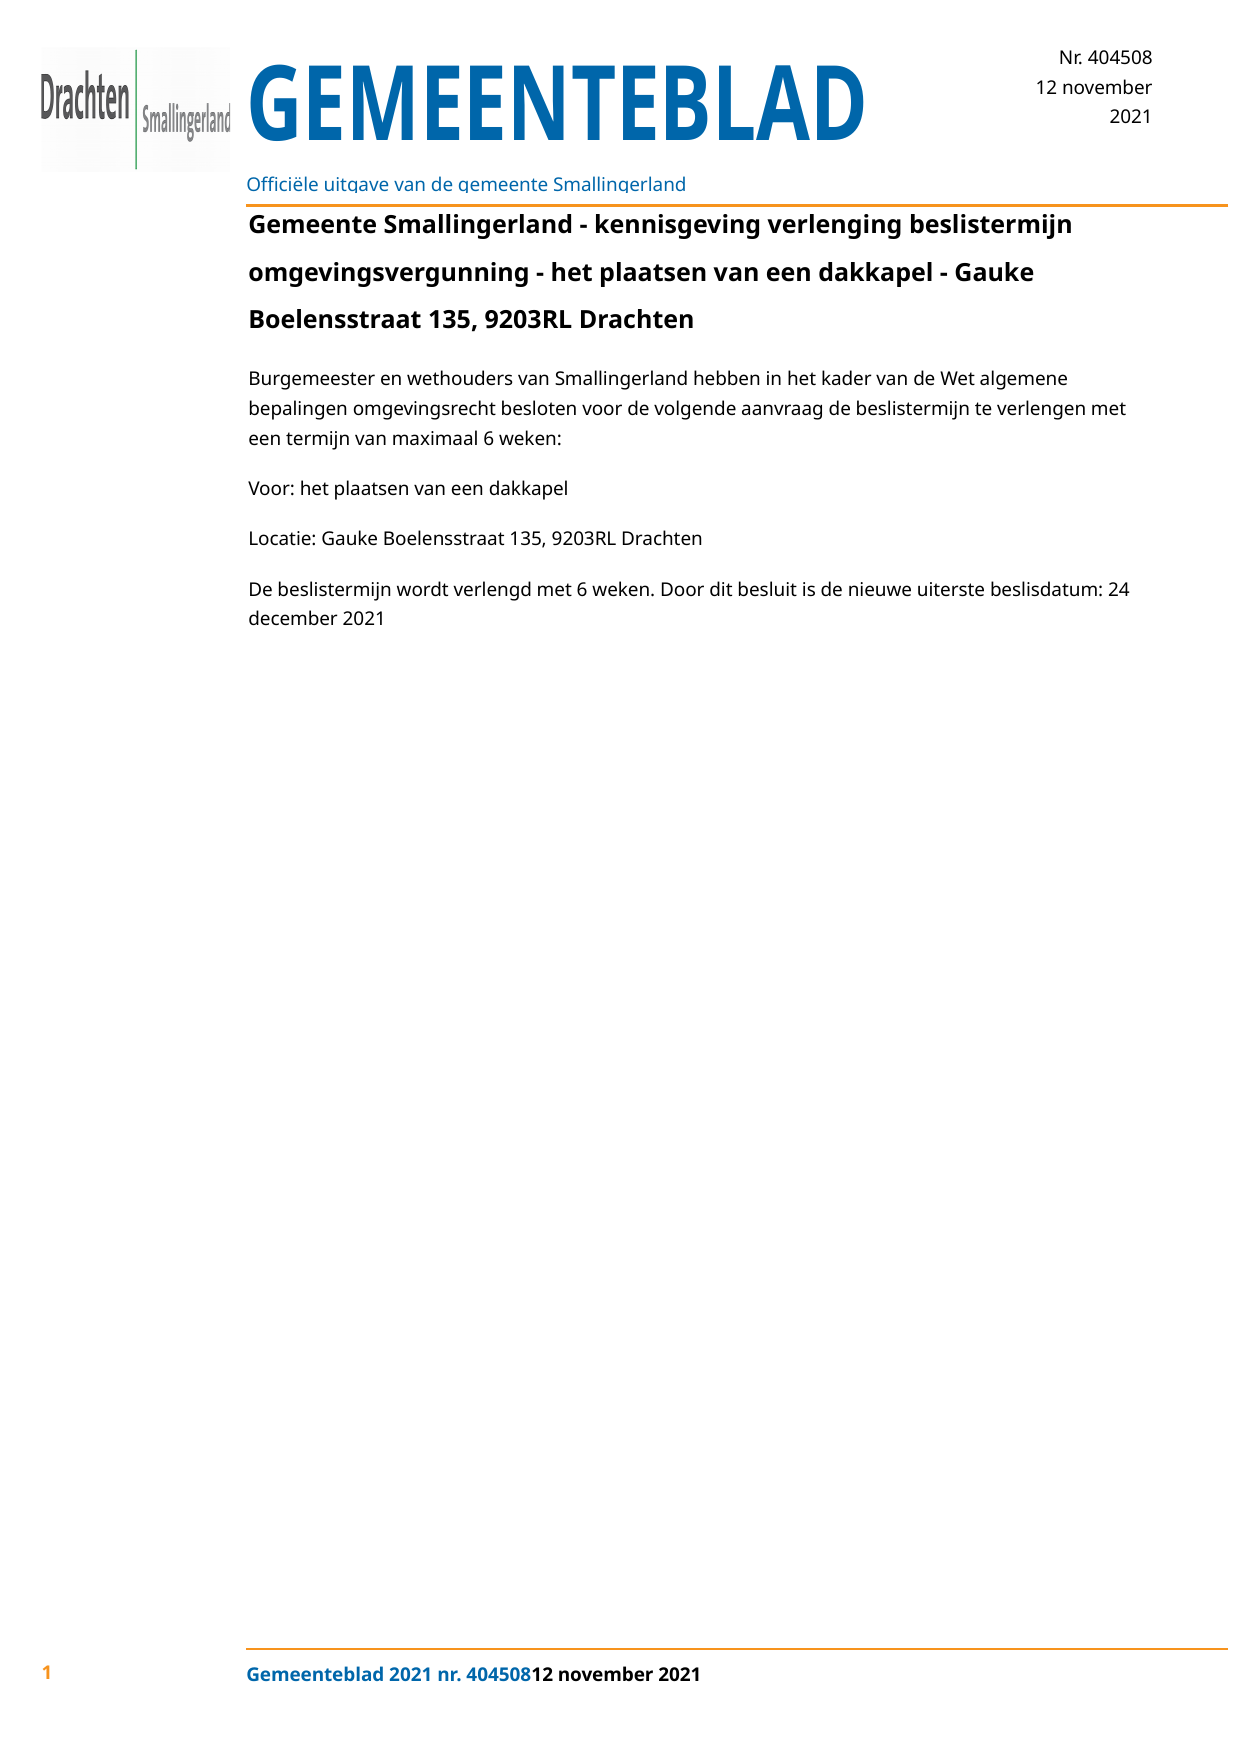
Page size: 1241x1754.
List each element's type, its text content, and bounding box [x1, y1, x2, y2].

text Gemeente Smallingerland - kennisgeving verlenging beslistermijn omgevingsvergunning - het plaatsen van een dakkapel - Gauke Boelensstraat 135, 9203RL Drachten [248, 207, 1152, 336]
text De beslistermijn wordt verlengd met 6 weken. Door dit besluit is de nieuwe uiterste beslisdatum: 24 december 2021 [248, 576, 1152, 631]
picture [41, 47, 231, 172]
text Locatie: Gauke Boelensstraat 135, 9203RL Drachten [248, 526, 1152, 551]
text Burgemeester en wethouders van Smallingerland hebben in het kader van de Wet algemene bepalingen omgevingsrecht besloten voor de volgende aanvraag de beslistermijn te verlengen met een termijn van maximaal 6 weken: [248, 366, 1152, 450]
text Voor: het plaatsen van een dakkapel [248, 475, 1152, 501]
